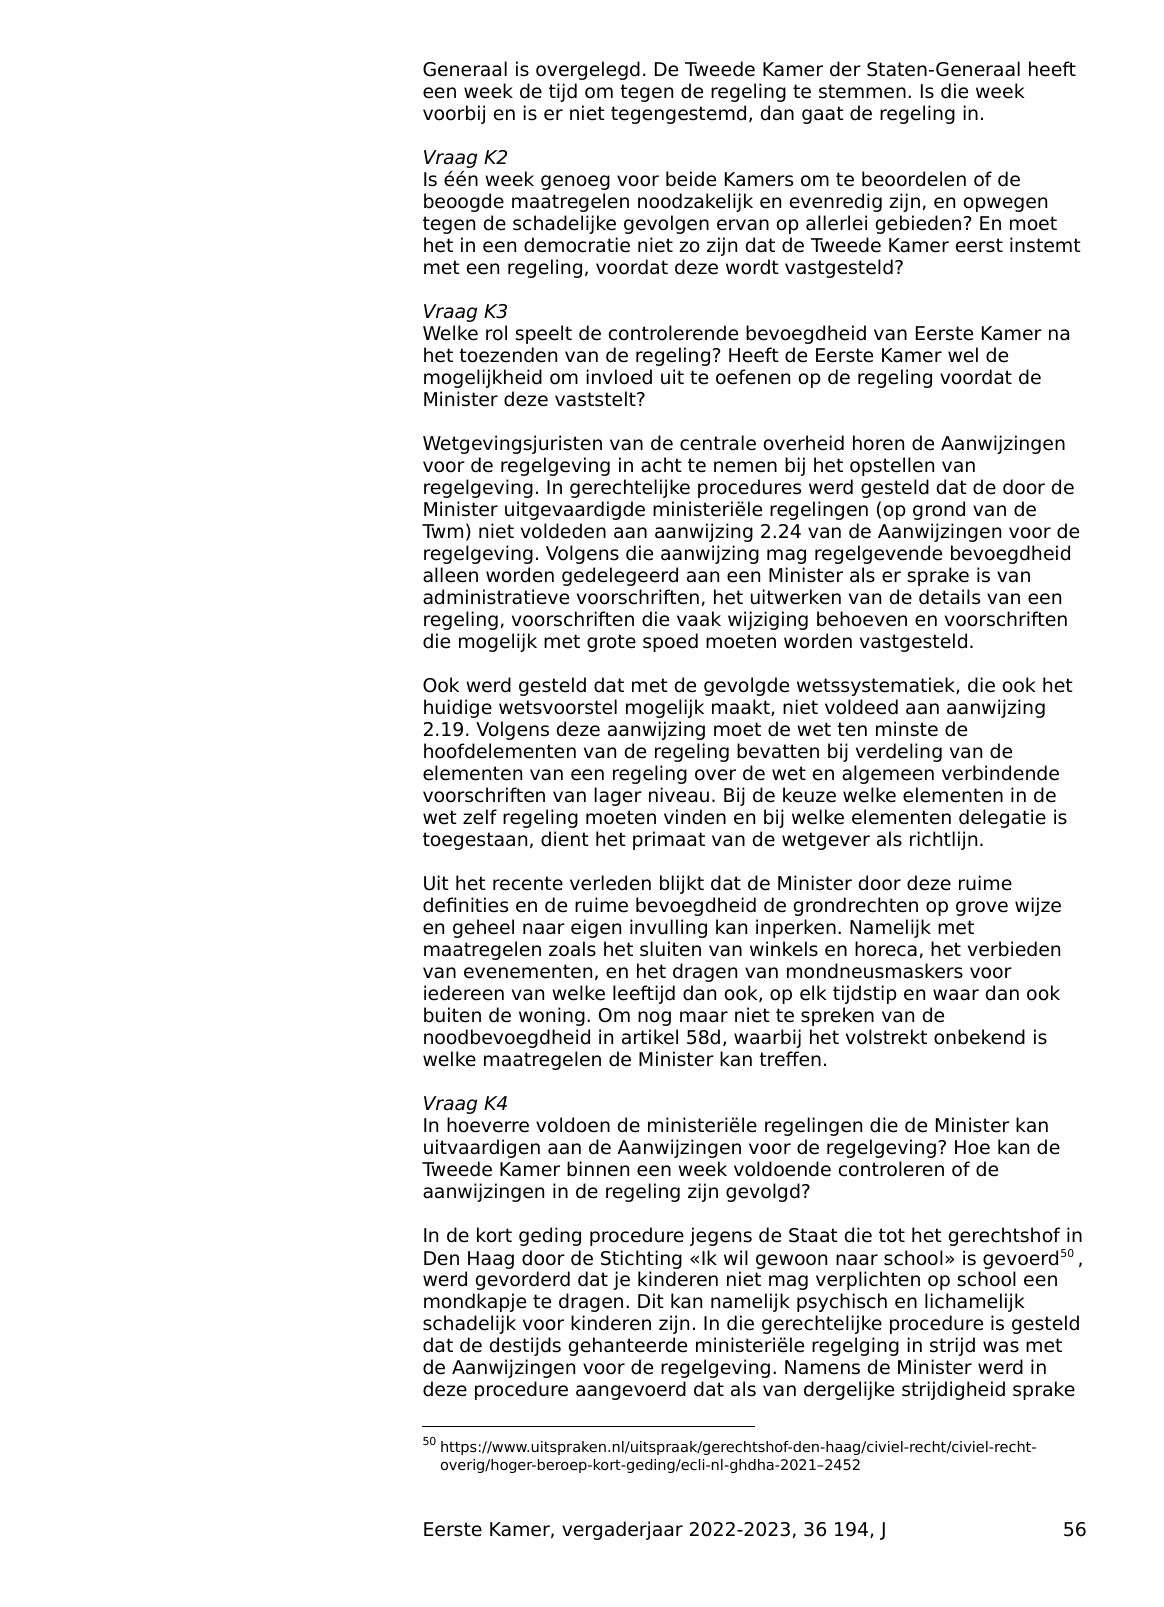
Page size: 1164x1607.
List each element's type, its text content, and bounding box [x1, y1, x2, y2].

text In hoeverre voldoen de ministeriële regelingen die de Minister kan uitvaardigen aan de Aanwijzingen voor de regelgeving? Hoe kan de Tweede Kamer binnen een week voldoende controleren of de aanwijzingen in de regeling zijn gevolgd? [422, 1115, 1087, 1203]
text In de kort geding procedure jegens de Staat die tot het gerechtshof in Den Haag door de Stichting «Ik wil gewoon naar school» is gevoerd, werd gevorderd dat je kinderen niet mag verplichten op school een mondkapje te dragen. Dit kan namelijk psychisch en lichamelijk schadelijk voor kinderen zijn. In die gerechtelijke procedure is gesteld dat de destijds gehanteerde ministeriële regelging in strijd was met de Aanwijzingen voor de regelgeving. Namens de Minister werd in deze procedure aangevoerd dat als van dergelijke strijdigheid sprake [422, 1225, 1087, 1401]
text Generaal is overgelegd. De Tweede Kamer der Staten-Generaal heeft een week de tijd om tegen de regeling te stemmen. Is die week voorbij en is er niet tegengestemd, dan gaat de regeling in. [422, 59, 1087, 125]
text Vraag K3 [422, 301, 1087, 323]
text Uit het recente verleden blijkt dat de Minister door deze ruime definities en de ruime bevoegdheid de grondrechten op grove wijze en geheel naar eigen invulling kan inperken. Namelijk met maatregelen zoals het sluiten van winkels en horeca, het verbieden van evenementen, en het dragen van mondneusmaskers voor iedereen van welke leeftijd dan ook, op elk tijdstip en waar dan ook buiten de woning. Om nog maar niet te spreken van de noodbevoegdheid in artikel 58d, waarbij het volstrekt onbekend is welke maatregelen de Minister kan treffen. [422, 873, 1087, 1071]
text Vraag K4 [422, 1093, 1087, 1115]
text Welke rol speelt de controlerende bevoegdheid van Eerste Kamer na het toezenden van de regeling? Heeft de Eerste Kamer wel de mogelijkheid om invloed uit te oefenen op de regeling voordat de Minister deze vaststelt? [422, 323, 1087, 411]
text Is één week genoeg voor beide Kamers om te beoordelen of de beoogde maatregelen noodzakelijk en evenredig zijn, en opwegen tegen de schadelijke gevolgen ervan op allerlei gebieden? En moet het in een democratie niet zo zijn dat de Tweede Kamer eerst instemt met een regeling, voordat deze wordt vastgesteld? [422, 169, 1087, 279]
text Ook werd gesteld dat met de gevolgde wetssystematiek, die ook het huidige wetsvoorstel mogelijk maakt, niet voldeed aan aanwijzing 2.19. Volgens deze aanwijzing moet de wet ten minste de hoofdelementen van de regeling bevatten bij verdeling van de elementen van een regeling over de wet en algemeen verbindende voorschriften van lager niveau. Bij de keuze welke elementen in de wet zelf regeling moeten vinden en bij welke elementen delegatie is toegestaan, dient het primaat van de wetgever als richtlijn. [422, 675, 1087, 851]
text Wetgevingsjuristen van de centrale overheid horen de Aanwijzingen voor de regelgeving in acht te nemen bij het opstellen van regelgeving. In gerechtelijke procedures werd gesteld dat de door de Minister uitgevaardigde ministeriële regelingen (op grond van de Twm) niet voldeden aan aanwijzing 2.24 van de Aanwijzingen voor de regelgeving. Volgens die aanwijzing mag regelgevende bevoegdheid alleen worden gedelegeerd aan een Minister als er sprake is van administratieve voorschriften, het uitwerken van de details van een regeling, voorschriften die vaak wijziging behoeven en voorschriften die mogelijk met grote spoed moeten worden vastgesteld. [422, 433, 1087, 653]
text Vraag K2 [422, 147, 1087, 169]
text https://www.uitspraken.nl/uitspraak/gerechtshof-den-haag/civiel-recht/civiel-recht-overig/hoger-beroep-kort-geding/ecli-nl-ghdha-2021–2452 [422, 1435, 1087, 1474]
